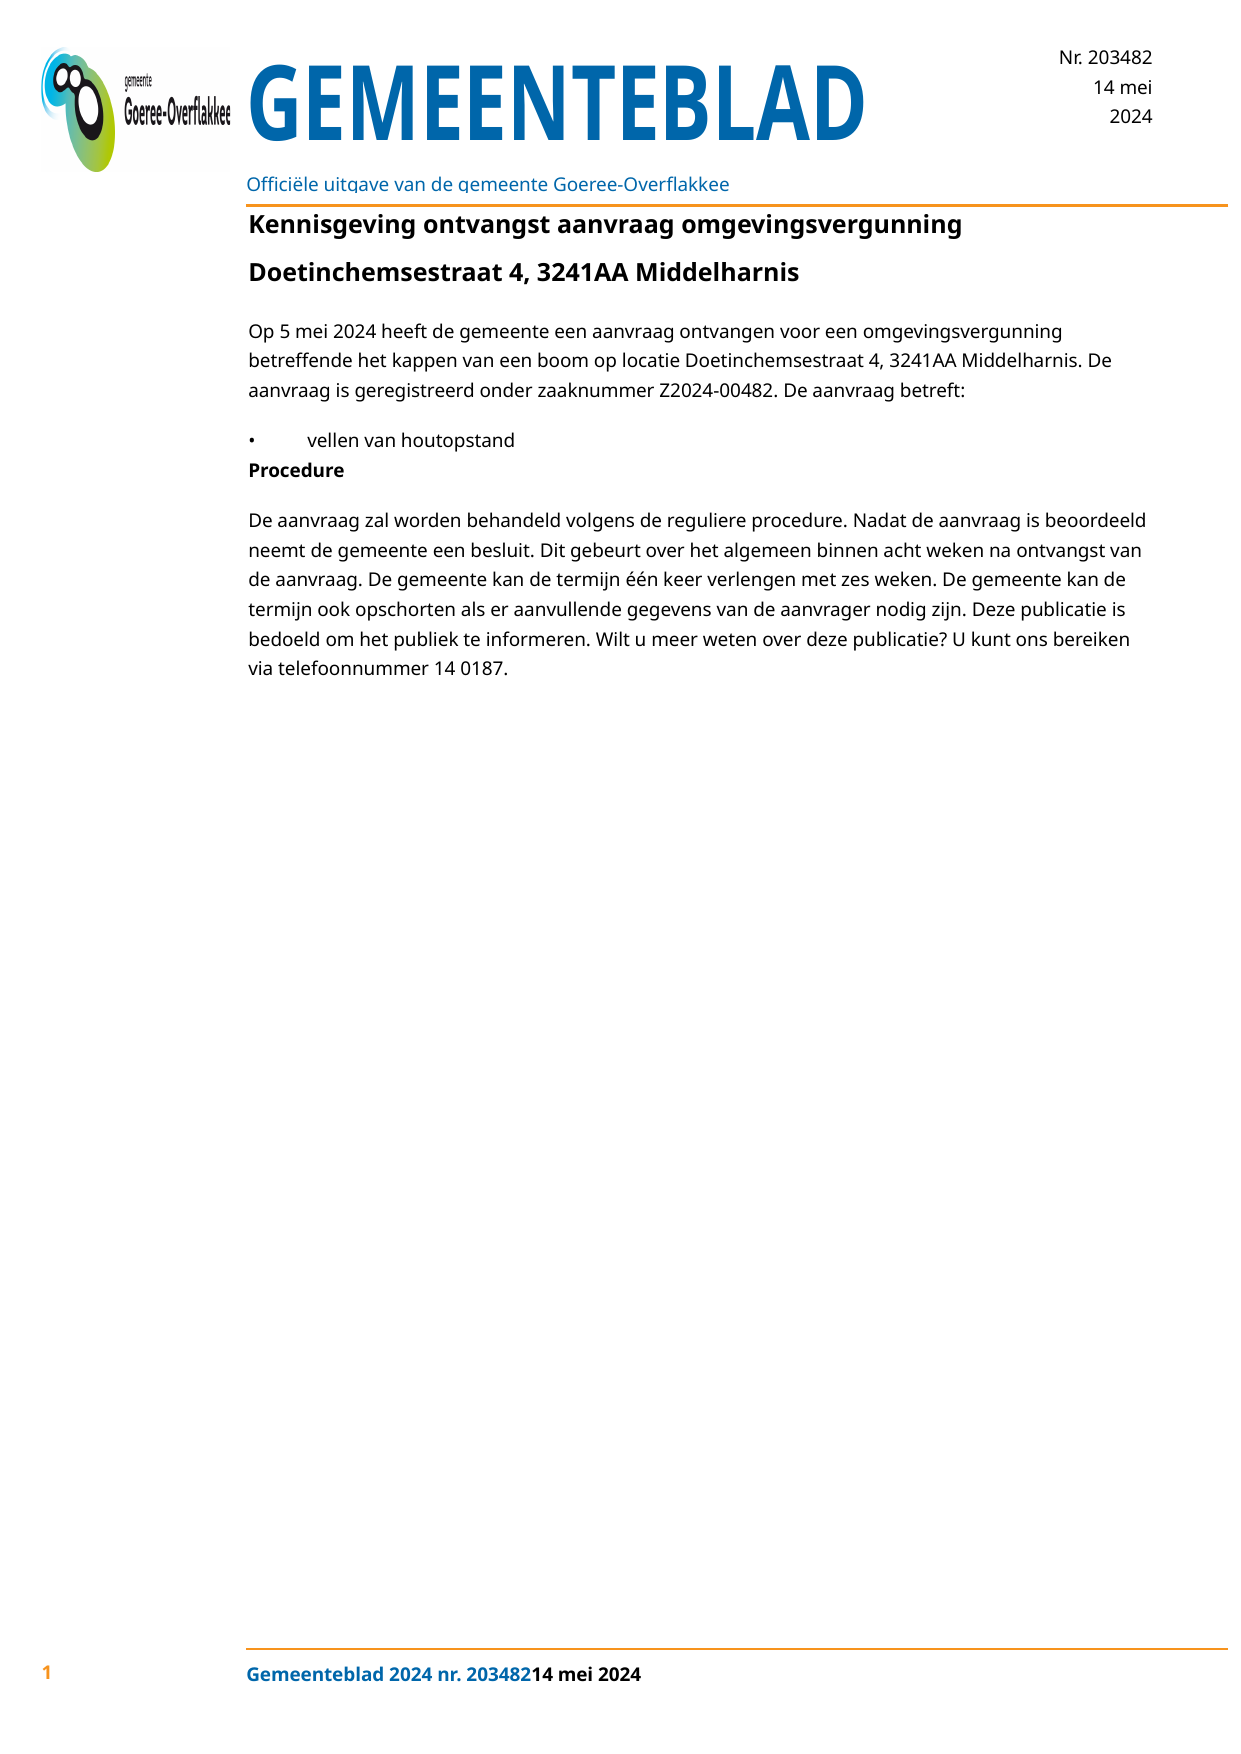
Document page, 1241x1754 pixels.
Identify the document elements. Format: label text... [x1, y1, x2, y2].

list vellen van houtopstand [248, 427, 1152, 453]
text Procedure [248, 457, 1152, 483]
text Kennisgeving ontvangst aanvraag omgevingsvergunning Doetinchemsestraat 4, 3241AA Middelharnis [248, 207, 1152, 288]
text De aanvraag zal worden behandeld volgens de reguliere procedure. Nadat de aanvraag is beoordeeld neemt de gemeente een besluit. Dit gebeurt over het algemeen binnen acht weken na ontvangst van de aanvraag. De gemeente kan de termijn één keer verlengen met zes weken. De gemeente kan de termijn ook opschorten als er aanvullende gegevens van de aanvrager nodig zijn. Deze publicatie is bedoeld om het publiek te informeren. Wilt u meer weten over deze publicatie? U kunt ons bereiken via telefoonnummer 14 0187. [248, 507, 1152, 681]
picture [41, 47, 231, 172]
text Op 5 mei 2024 heeft de gemeente een aanvraag ontvangen voor een omgevingsvergunning betreffende het kappen van een boom op locatie Doetinchemsestraat 4, 3241AA Middelharnis. De aanvraag is geregistreerd onder zaaknummer Z2024-00482. De aanvraag betreft: [248, 318, 1152, 403]
